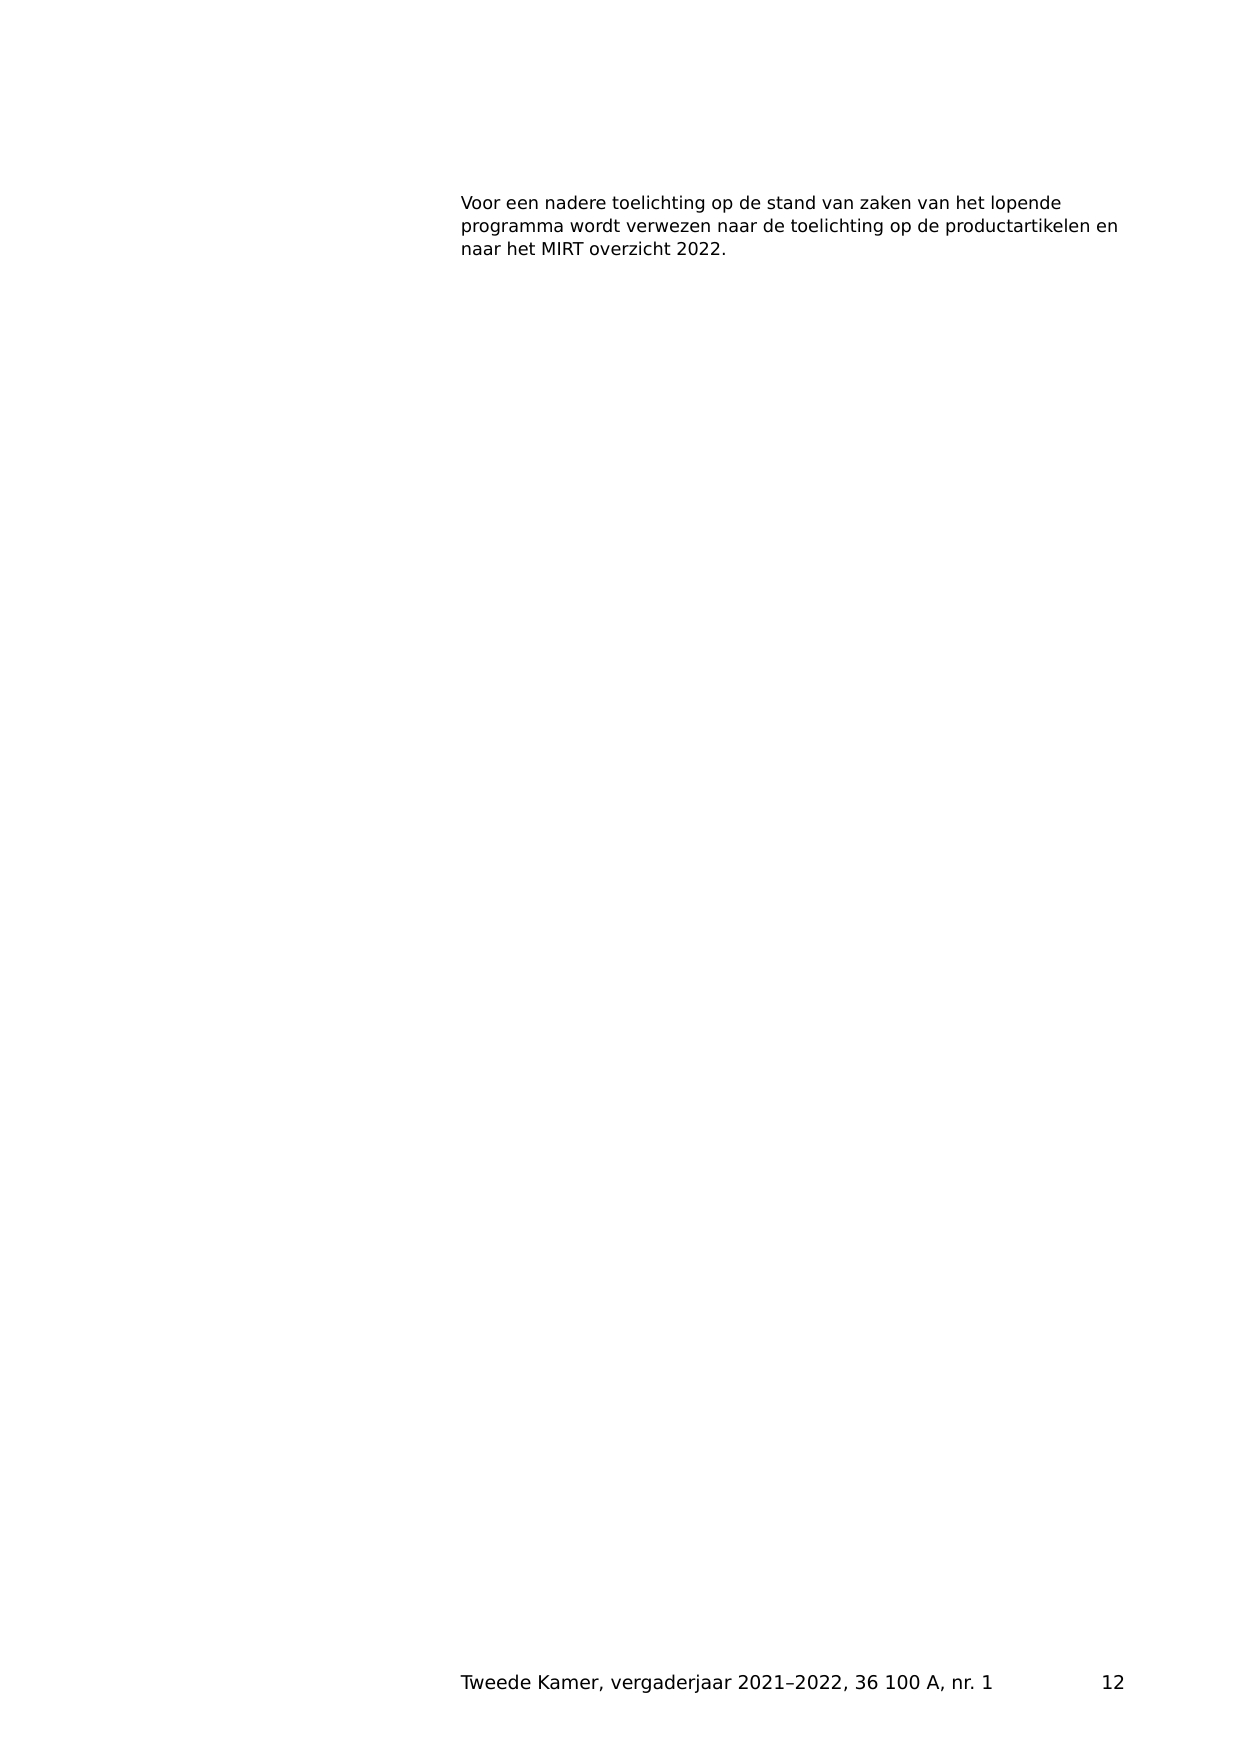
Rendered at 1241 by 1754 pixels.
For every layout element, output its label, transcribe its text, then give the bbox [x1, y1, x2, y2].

text Voor een nadere toelichting op de stand van zaken van het lopende programma wordt verwezen naar de toelichting op de productartikelen en naar het MIRT overzicht 2022. [461, 191, 1125, 259]
